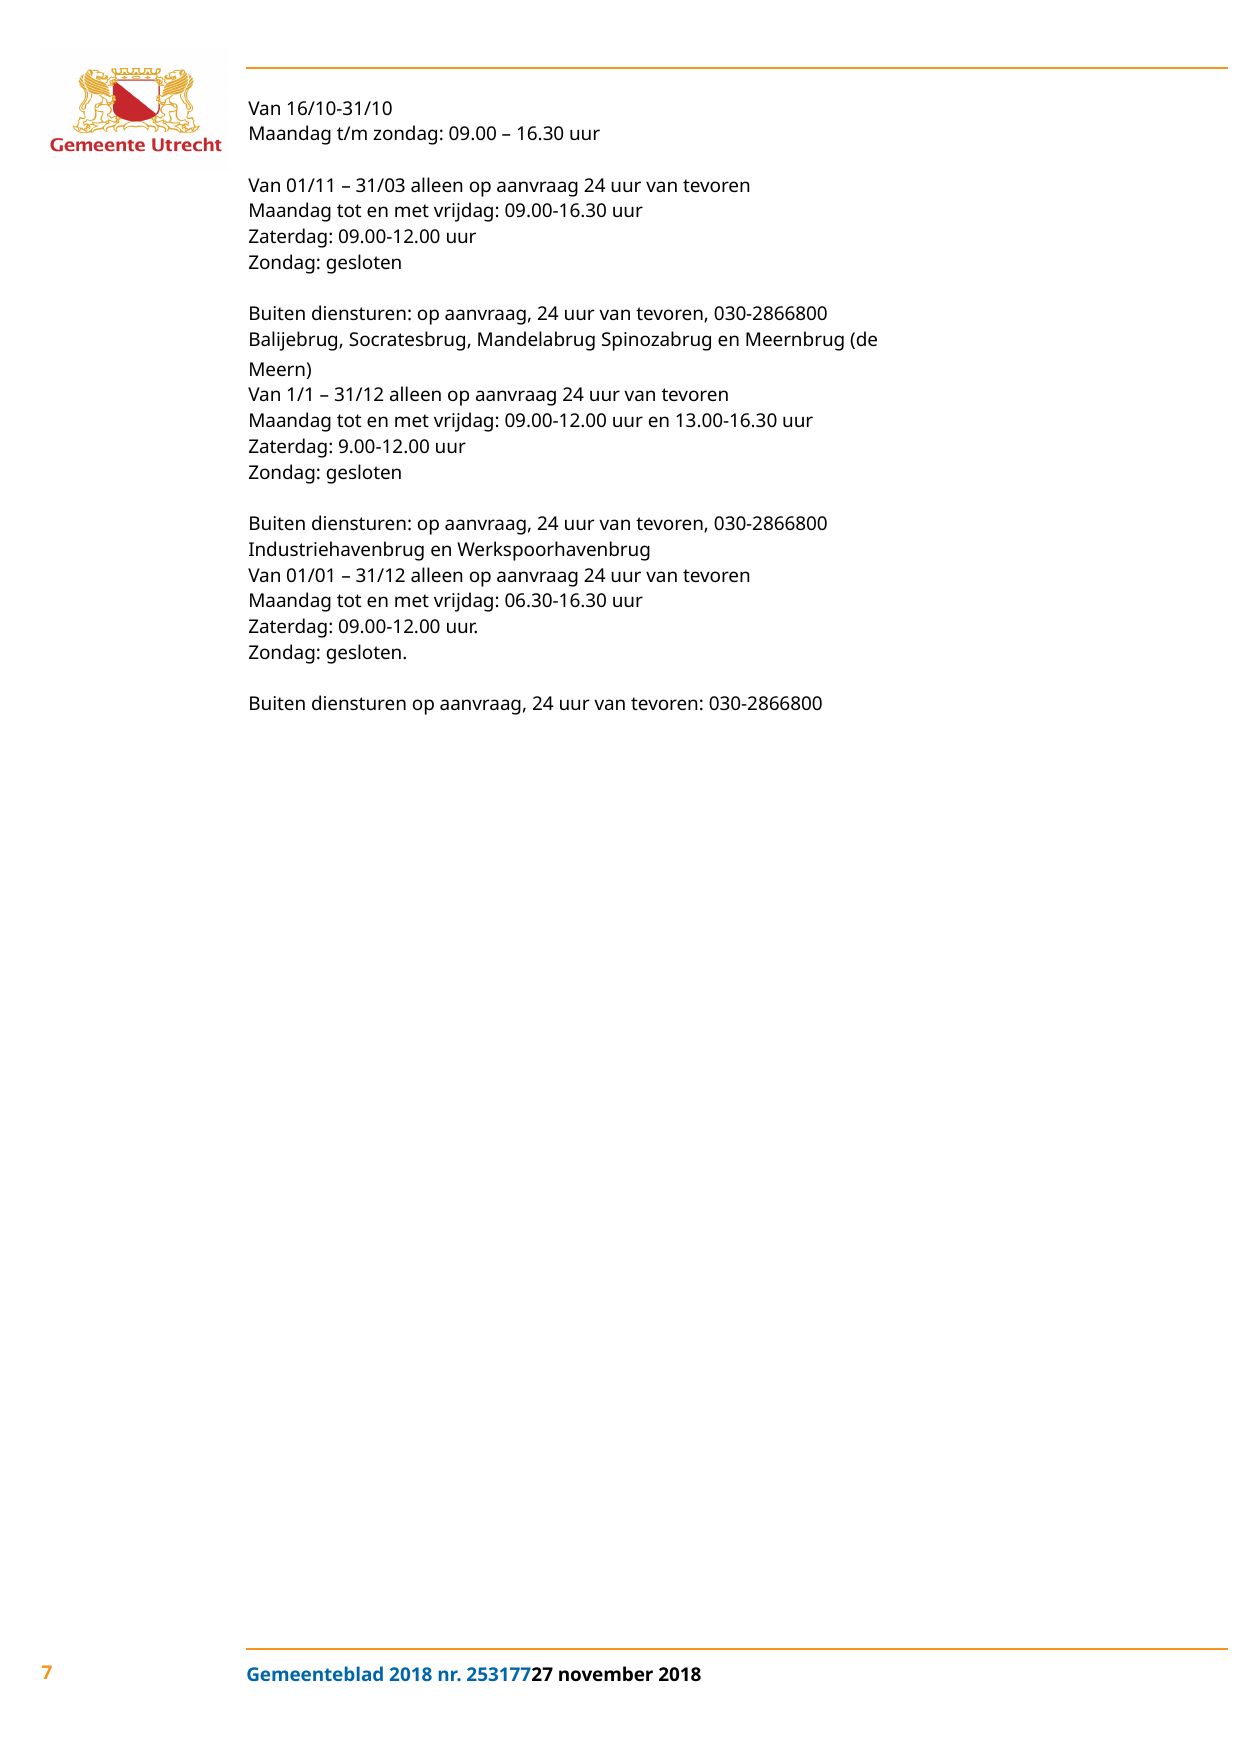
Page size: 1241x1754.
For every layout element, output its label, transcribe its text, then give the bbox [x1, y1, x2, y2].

table_cell [937, 613, 1152, 639]
table_cell Balijebrug, Socratesbrug, Mandelabrug Spinozabrug en Meernbrug (de Meern) [248, 326, 937, 382]
table_cell [937, 459, 1152, 484]
table_cell Maandag tot en met vrijdag: 06.30-16.30 uur [248, 588, 937, 613]
table_cell [937, 249, 1152, 275]
table_cell Van 01/11 – 31/03 alleen op aanvraag 24 uur van tevoren [248, 172, 937, 198]
table_cell [248, 146, 937, 172]
table_cell [937, 665, 1152, 690]
table_cell Buiten diensturen op aanvraag, 24 uur van tevoren: 030-2866800 [248, 690, 937, 716]
table_cell [248, 665, 937, 690]
table_cell [937, 510, 1152, 536]
table_cell [937, 301, 1152, 326]
table_cell [937, 275, 1152, 301]
table_cell Van 01/01 – 31/12 alleen op aanvraag 24 uur van tevoren [248, 562, 937, 587]
table_cell Buiten diensturen: op aanvraag, 24 uur van tevoren, 030-2866800 [248, 510, 937, 536]
table_cell [937, 588, 1152, 613]
table_cell Zondag: gesloten [248, 249, 937, 275]
table_cell Industriehavenbrug en Werkspoorhavenbrug [248, 536, 937, 562]
picture [41, 47, 231, 172]
table_cell [937, 326, 1152, 382]
table_cell [937, 536, 1152, 562]
table_cell [937, 146, 1152, 172]
table_cell [937, 121, 1152, 146]
table_cell [937, 562, 1152, 587]
table_cell [937, 485, 1152, 510]
table_cell Zondag: gesloten. [248, 639, 937, 665]
table_cell Zaterdag: 09.00-12.00 uur. [248, 613, 937, 639]
table_cell [248, 275, 937, 301]
table_cell [937, 408, 1152, 433]
table_cell Maandag tot en met vrijdag: 09.00-16.30 uur [248, 198, 937, 223]
table_cell Zaterdag: 09.00-12.00 uur [248, 224, 937, 249]
table_cell [248, 485, 937, 510]
table_cell Maandag t/m zondag: 09.00 – 16.30 uur [248, 121, 937, 146]
table_cell Van 16/10-31/10 [248, 95, 937, 121]
table_cell [937, 433, 1152, 459]
table_cell Van 1/1 – 31/12 alleen op aanvraag 24 uur van tevoren [248, 382, 937, 407]
table_cell [937, 172, 1152, 198]
table_cell Zaterdag: 9.00-12.00 uur [248, 433, 937, 459]
table_cell Buiten diensturen: op aanvraag, 24 uur van tevoren, 030-2866800 [248, 301, 937, 326]
table_cell [937, 95, 1152, 121]
table_cell [937, 198, 1152, 223]
table_cell [937, 382, 1152, 407]
table_cell [937, 639, 1152, 665]
table_cell Maandag tot en met vrijdag: 09.00-12.00 uur en 13.00-16.30 uur [248, 408, 937, 433]
table_cell [937, 690, 1152, 716]
table_cell [937, 224, 1152, 249]
table_cell Zondag: gesloten [248, 459, 937, 484]
